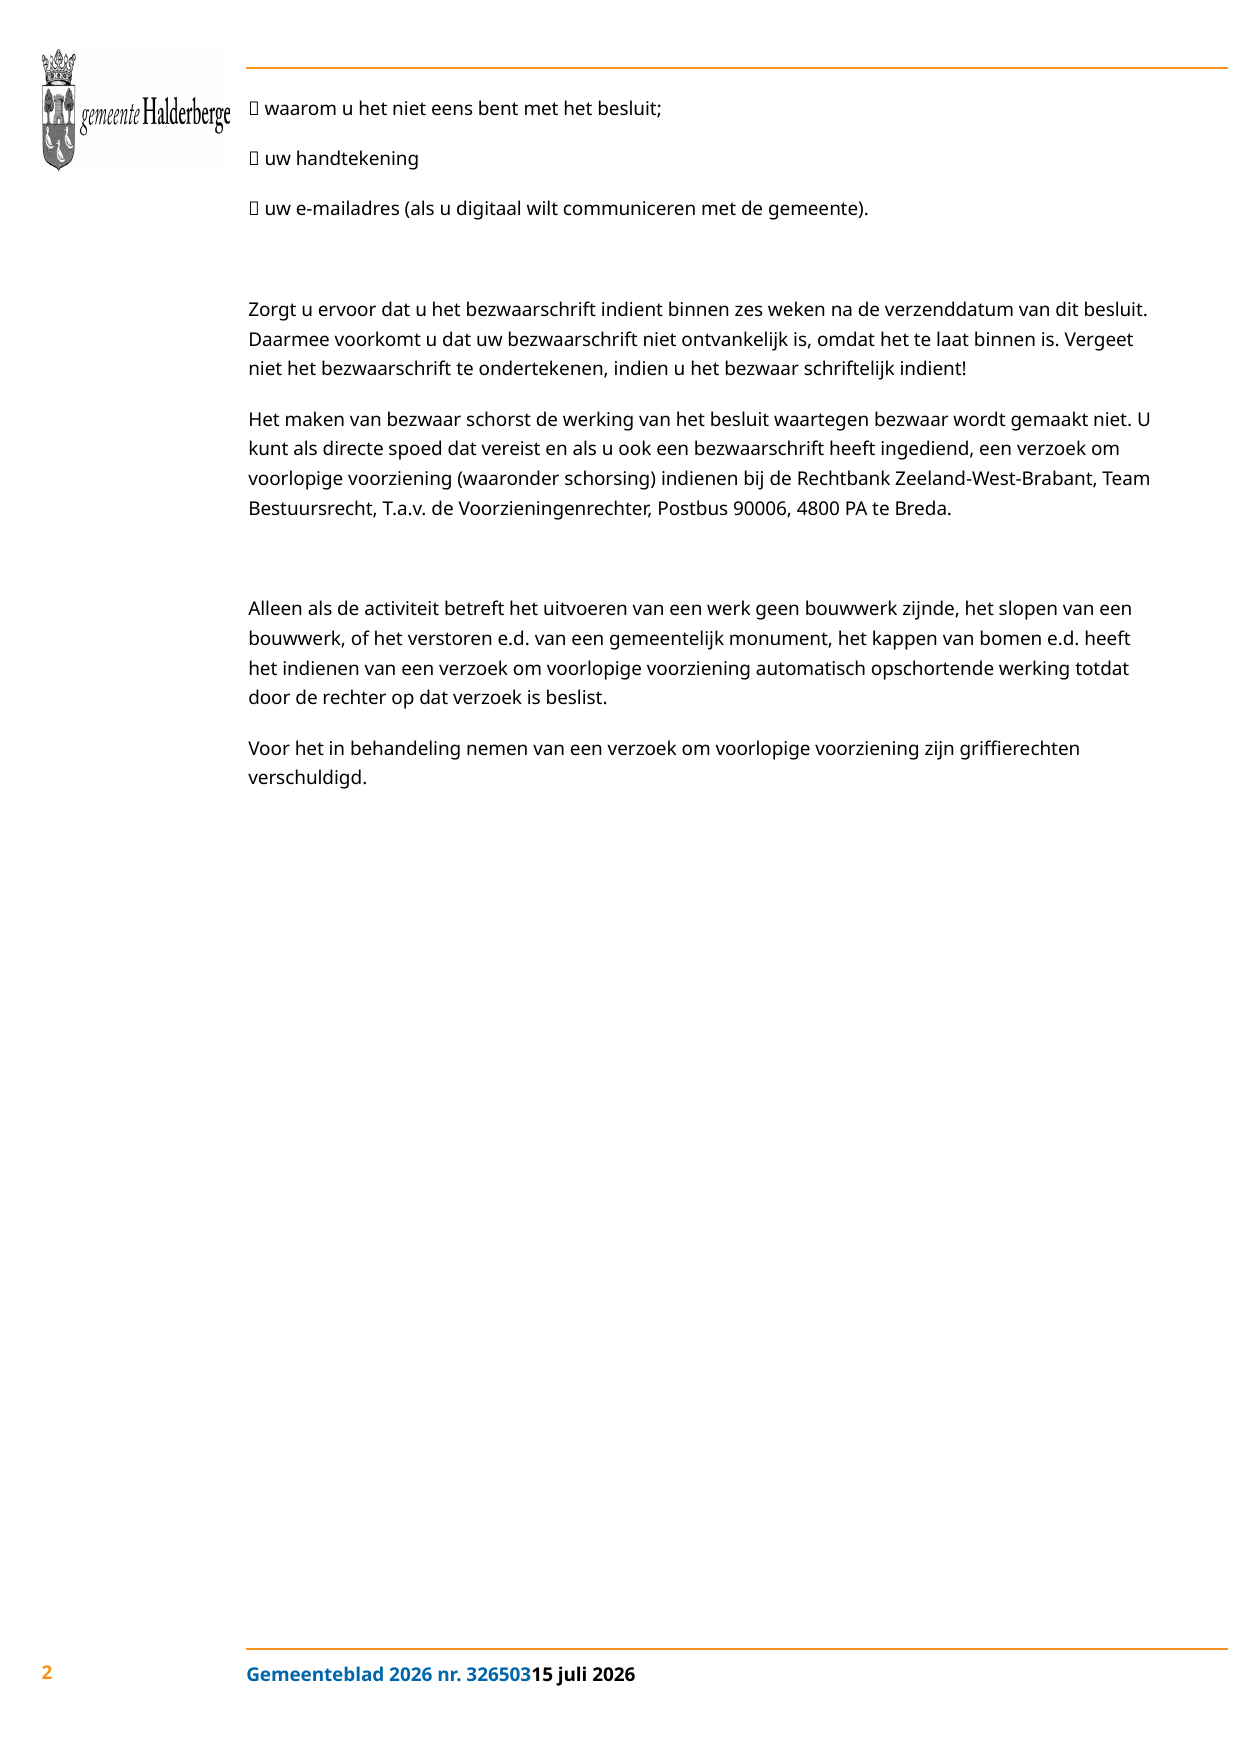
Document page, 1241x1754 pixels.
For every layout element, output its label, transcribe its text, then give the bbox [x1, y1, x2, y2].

text  uw handtekening [248, 145, 1152, 171]
text  uw e-mailadres (als u digitaal wilt communiceren met de gemeente). [248, 196, 1152, 221]
picture [41, 47, 231, 172]
text Alleen als de activiteit betreft het uitvoeren van een werk geen bouwwerk zijnde, het slopen van een bouwwerk, of het verstoren e.d. van een gemeentelijk monument, het kappen van bomen e.d. heeft het indienen van een verzoek om voorlopige voorziening automatisch opschortende werking totdat door de rechter op dat verzoek is beslist. [248, 596, 1152, 710]
text Voor het in behandeling nemen van een verzoek om voorlopige voorziening zijn griffierechten verschuldigd. [248, 735, 1152, 790]
text Zorgt u ervoor dat u het bezwaarschrift indient binnen zes weken na de verzenddatum van dit besluit. Daarmee voorkomt u dat uw bezwaarschrift niet ontvankelijk is, omdat het te laat binnen is. Vergeet niet het bezwaarschrift te ondertekenen, indien u het bezwaar schriftelijk indient! [248, 296, 1152, 381]
text Het maken van bezwaar schorst de werking van het besluit waartegen bezwaar wordt gemaakt niet. U kunt als directe spoed dat vereist en als u ook een bezwaarschrift heeft ingediend, een verzoek om voorlopige voorziening (waaronder schorsing) indienen bij de Rechtbank Zeeland-West-Brabant, Team Bestuursrecht, T.a.v. de Voorzieningenrechter, Postbus 90006, 4800 PA te Breda. [248, 406, 1152, 521]
text  waarom u het niet eens bent met het besluit; [248, 95, 1152, 121]
